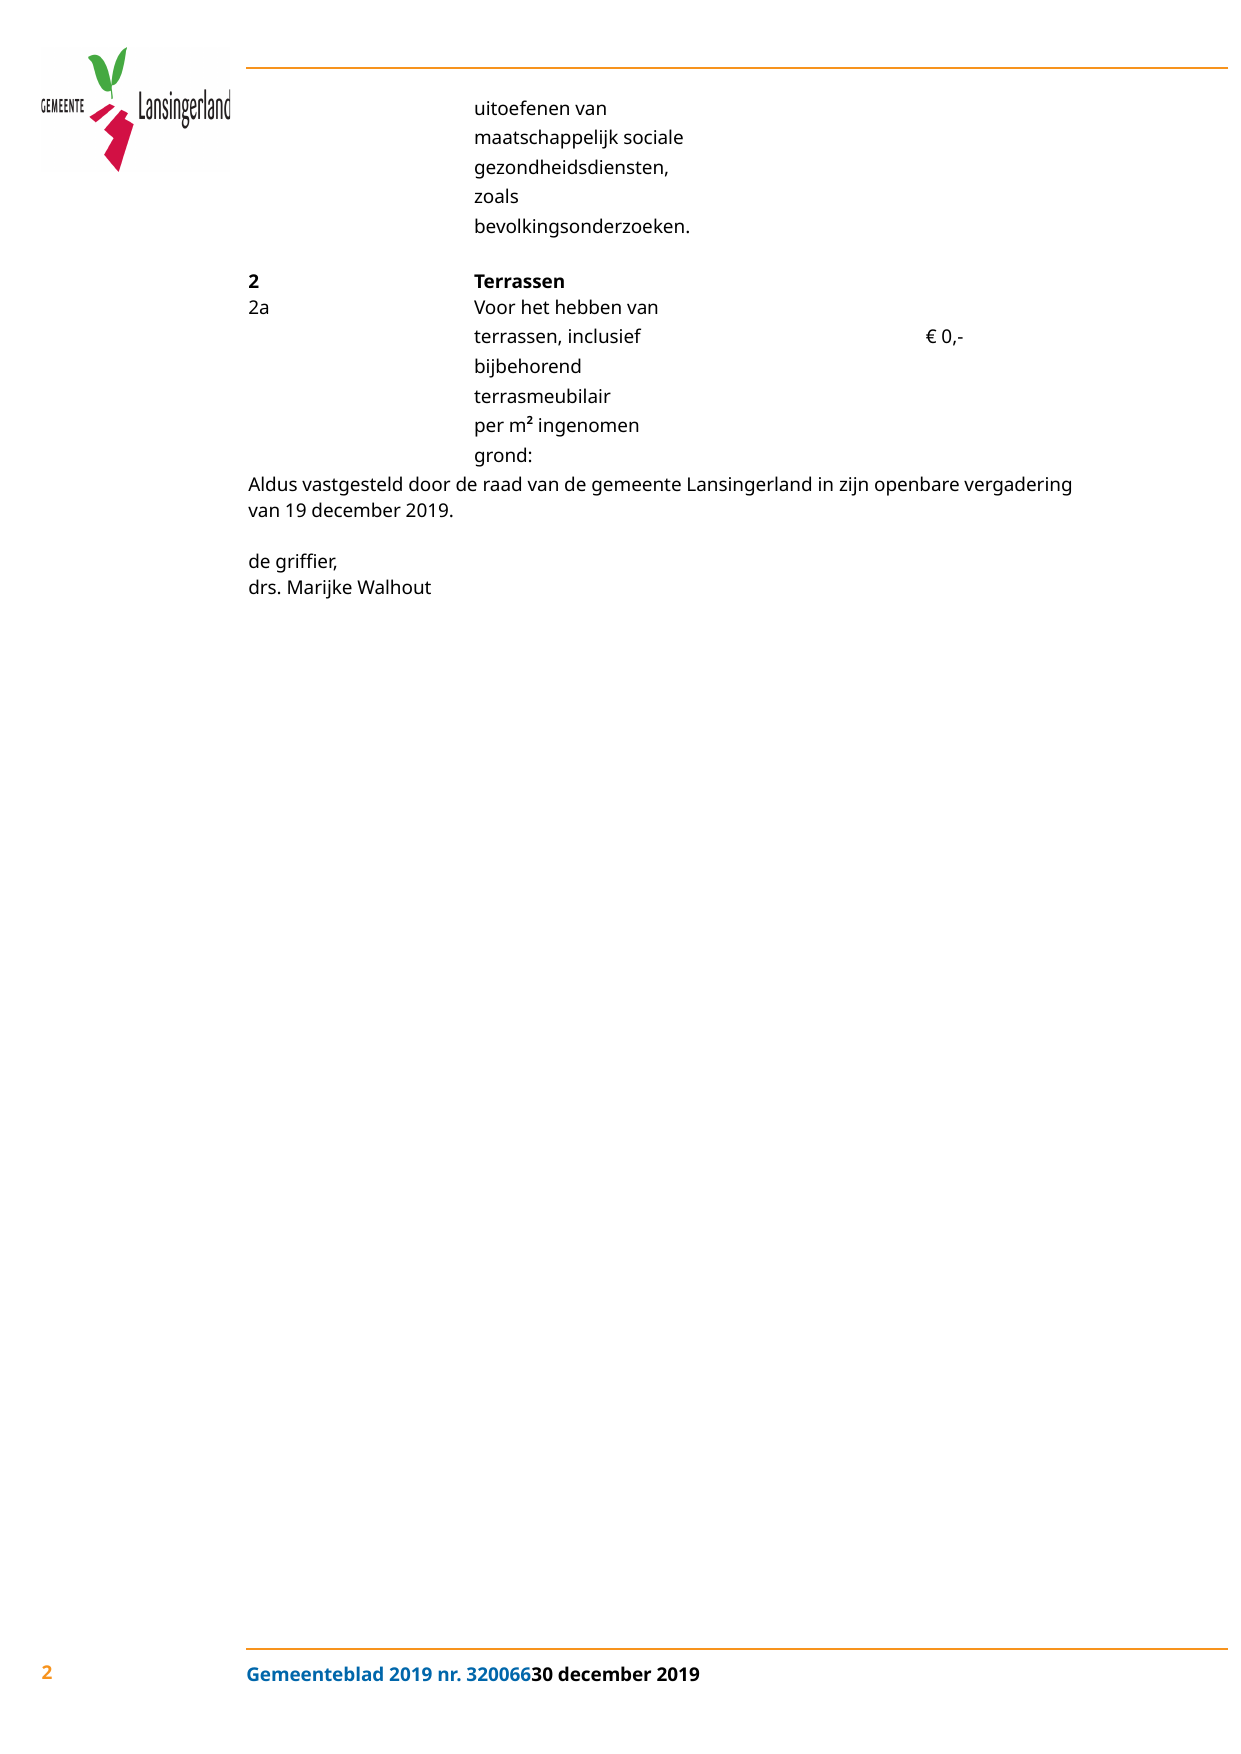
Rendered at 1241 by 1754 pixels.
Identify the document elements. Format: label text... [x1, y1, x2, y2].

table_cell [700, 95, 926, 268]
table_cell [926, 95, 1152, 268]
text de griffier, [248, 548, 1152, 574]
table_cell € 0,- [926, 294, 1152, 468]
table_cell Voor het hebben van terrassen, inclusief bijbehorend terrasmeubilair per m2 ingenomen grond: [474, 294, 700, 468]
text Aldus vastgesteld door de raad van de gemeente Lansingerland in zijn openbare vergadering [248, 471, 1152, 497]
text drs. Marijke Walhout [248, 574, 1152, 600]
table_cell 2 [248, 269, 474, 294]
text van 19 december 2019. [248, 497, 1152, 522]
picture [41, 47, 231, 172]
table_cell uitoefenen van maatschappelijk sociale gezondheidsdiensten, zoals bevolkingsonderzoeken. [474, 95, 700, 268]
table_cell [248, 95, 474, 268]
table_cell [700, 294, 926, 468]
table_cell Terrassen [474, 269, 700, 294]
table_cell [700, 269, 926, 294]
table_cell [926, 269, 1152, 294]
table_cell 2a [248, 294, 474, 468]
